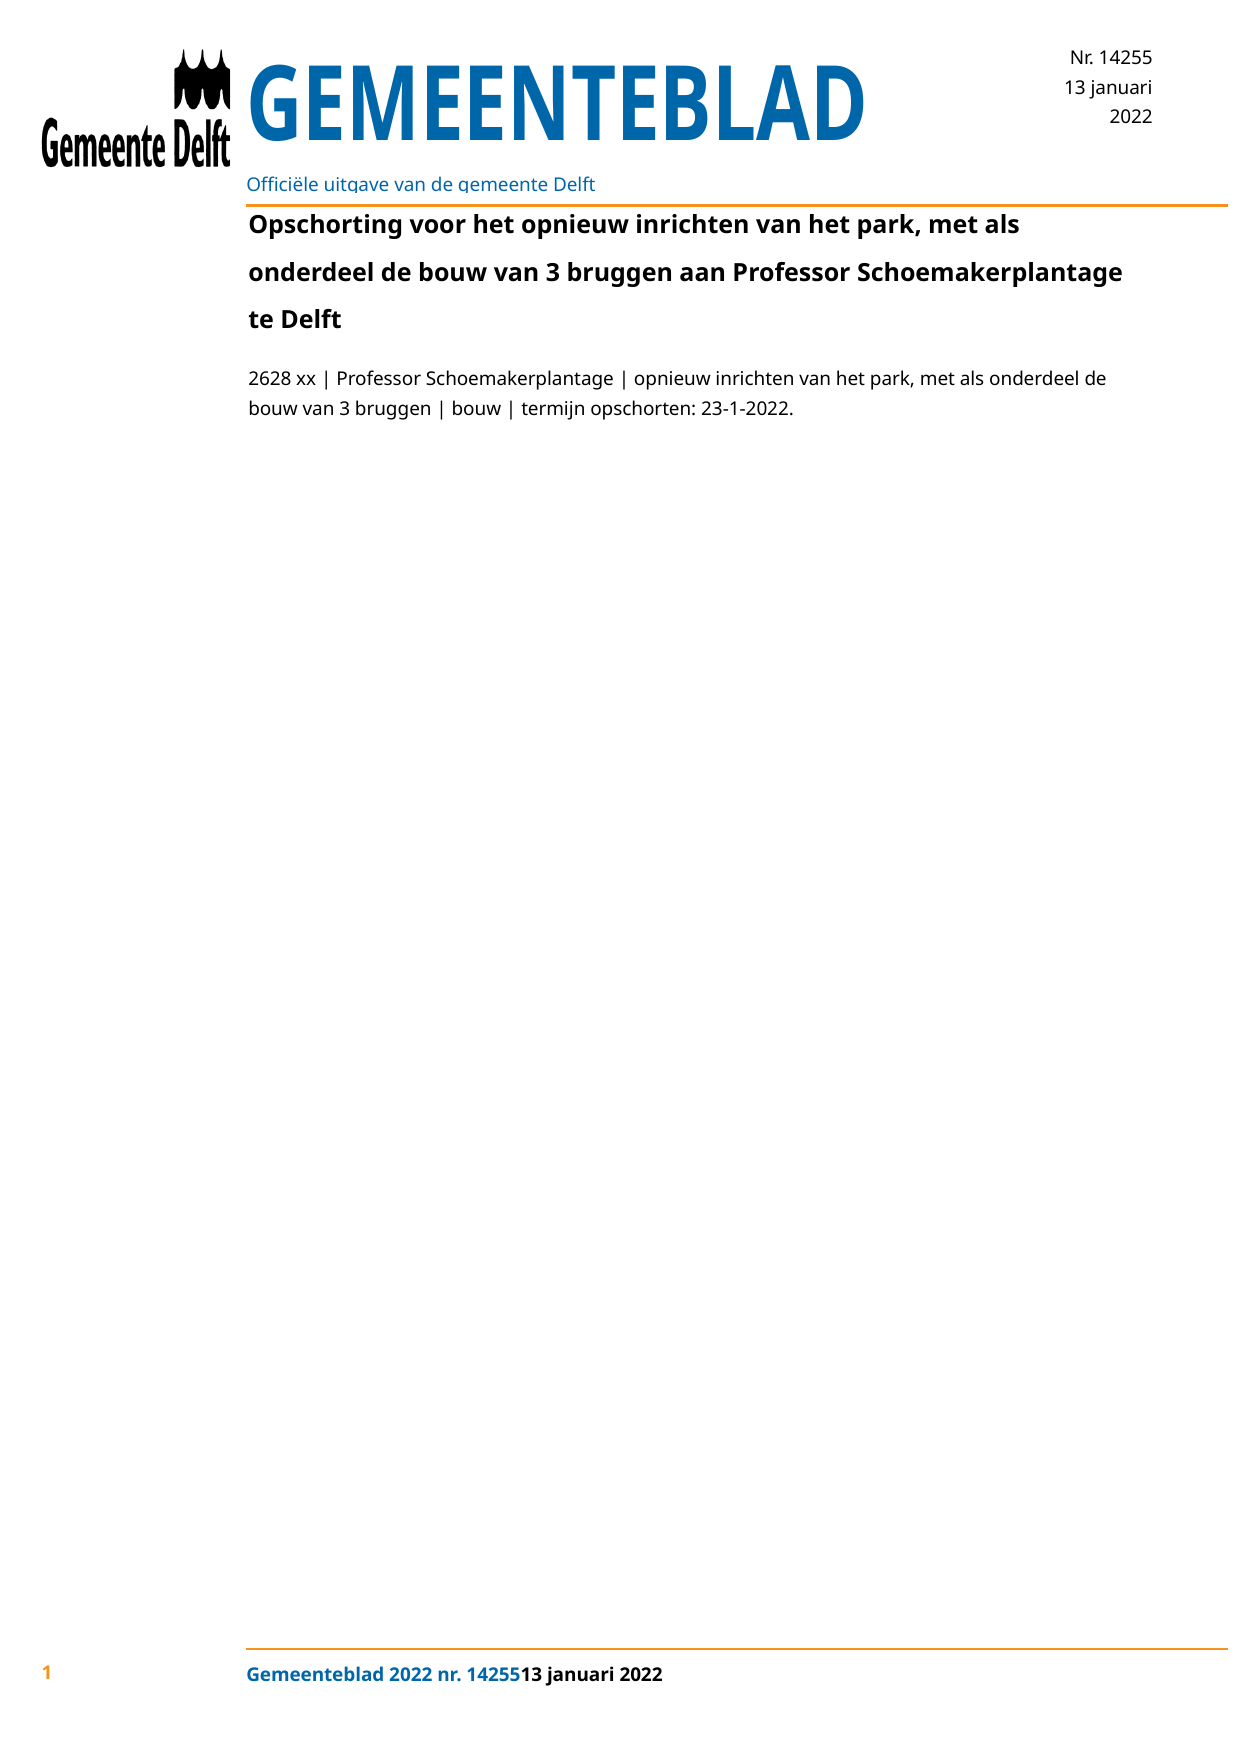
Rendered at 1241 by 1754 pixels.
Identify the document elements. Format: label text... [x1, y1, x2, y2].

text 2628 xx | Professor Schoemakerplantage | opnieuw inrichten van het park, met als onderdeel de bouw van 3 bruggen | bouw | termijn opschorten: 23-1-2022. [248, 366, 1152, 421]
picture [41, 47, 231, 172]
text Opschorting voor het opnieuw inrichten van het park, met als onderdeel de bouw van 3 bruggen aan Professor Schoemakerplantage te Delft [248, 207, 1152, 336]
